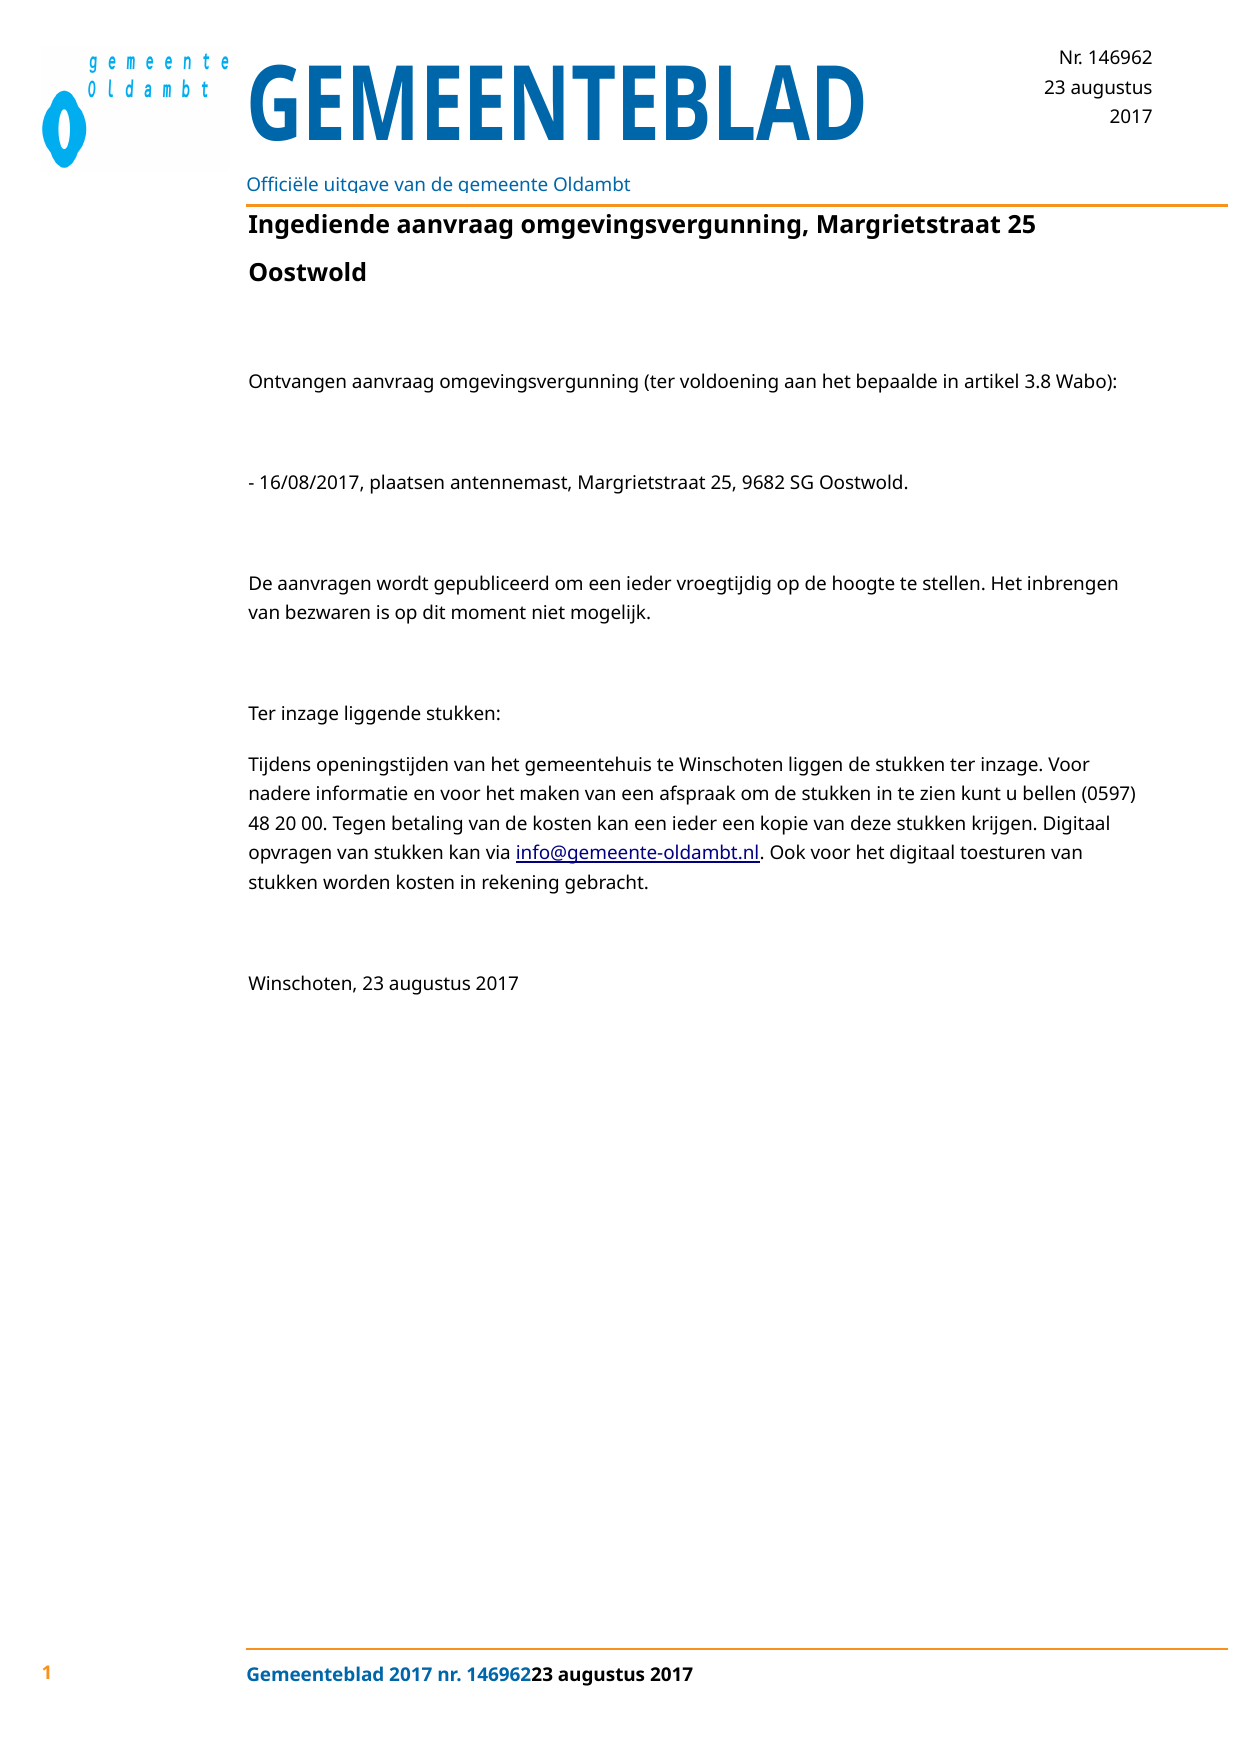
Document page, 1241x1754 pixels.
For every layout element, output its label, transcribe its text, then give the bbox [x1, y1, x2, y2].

text Winschoten, 23 augustus 2017 [248, 970, 1152, 996]
text De aanvragen wordt gepubliceerd om een ieder vroegtijdig op de hoogte te stellen. Het inbrengen van bezwaren is op dit moment niet mogelijk. [248, 570, 1152, 625]
text Tijdens openingstijden van het gemeentehuis te Winschoten liggen de stukken ter inzage. Voor nadere informatie en voor het maken van een afspraak om de stukken in te zien kunt u bellen (0597) 48 20 00. Tegen betaling van de kosten kan een ieder een kopie van deze stukken krijgen. Digitaal opvragen van stukken kan via info@gemeente-oldambt.nl. Ook voor het digitaal toesturen van stukken worden kosten in rekening gebracht. [248, 751, 1152, 895]
text - 16/08/2017, plaatsen antennemast, Margrietstraat 25, 9682 SG Oostwold. [248, 469, 1152, 495]
picture [41, 47, 231, 172]
text Ontvangen aanvraag omgevingsvergunning (ter voldoening aan het bepaalde in artikel 3.8 Wabo): [248, 368, 1152, 394]
text Ter inzage liggende stukken: [248, 700, 1152, 726]
text Ingediende aanvraag omgevingsvergunning, Margrietstraat 25 Oostwold [248, 207, 1152, 288]
